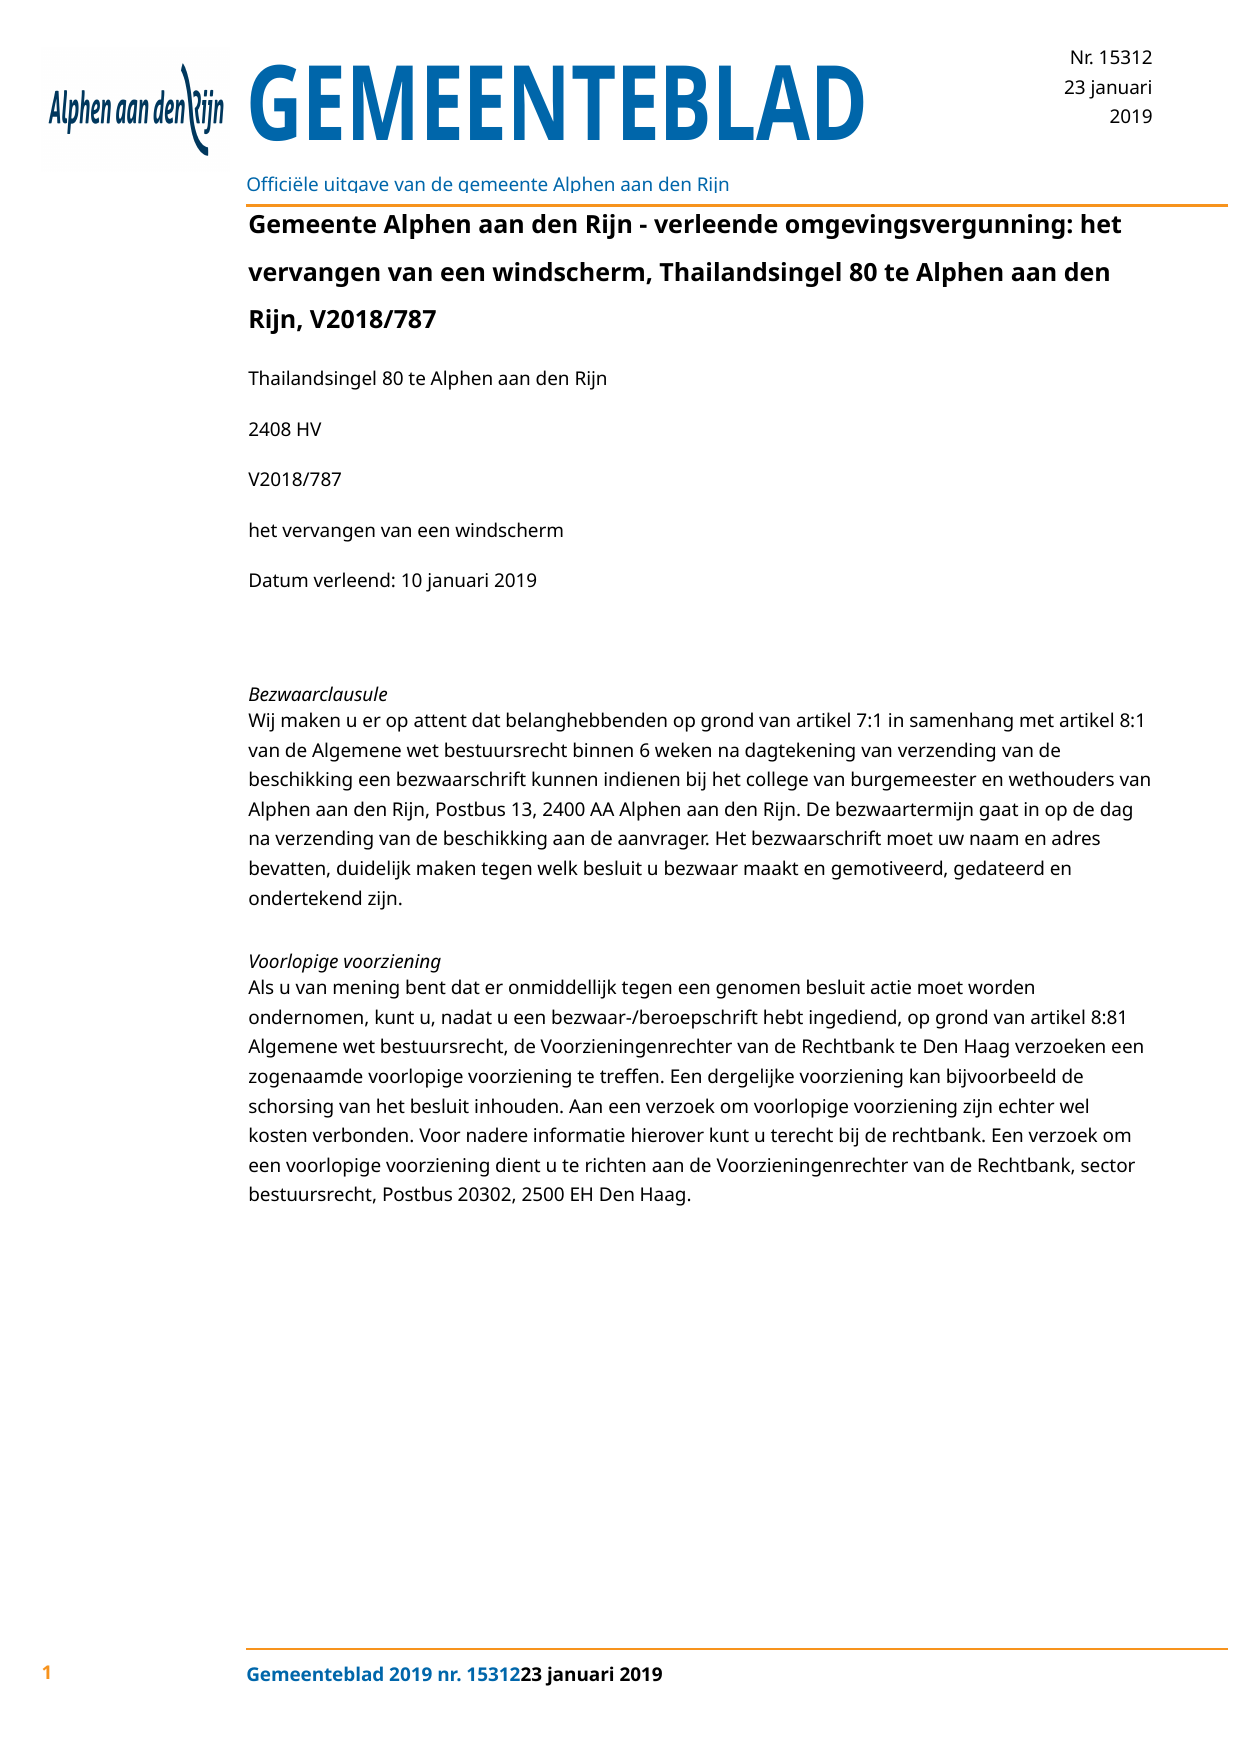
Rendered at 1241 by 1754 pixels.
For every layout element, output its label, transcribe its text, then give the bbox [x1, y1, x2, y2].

text V2018/787 [248, 466, 1152, 492]
text Datum verleend: 10 januari 2019 [248, 567, 1152, 593]
text het vervangen van een windscherm [248, 517, 1152, 542]
picture [41, 47, 231, 172]
text Voorlopige voorziening [248, 949, 1152, 974]
text Thailandsingel 80 te Alphen aan den Rijn [248, 366, 1152, 391]
text Als u van mening bent dat er onmiddellijk tegen een genomen besluit actie moet worden ondernomen, kunt u, nadat u een bezwaar-/beroepschrift hebt ingediend, op grond van artikel 8:81 Algemene wet bestuursrecht, de Voorzieningenrechter van de Rechtbank te Den Haag verzoeken een zogenaamde voorlopige voorziening te treffen. Een dergelijke voorziening kan bijvoorbeeld de schorsing van het besluit inhouden. Aan een verzoek om voorlopige voorziening zijn echter wel kosten verbonden. Voor nadere informatie hierover kunt u terecht bij de rechtbank. Een verzoek om een voorlopige voorziening dient u te richten aan de Voorzieningenrechter van de Rechtbank, sector bestuursrecht, Postbus 20302, 2500 EH Den Haag. [248, 974, 1152, 1207]
text Bezwaarclausule [248, 682, 1152, 707]
text 2408 HV [248, 416, 1152, 442]
text Wij maken u er op attent dat belanghebbenden op grond van artikel 7:1 in samenhang met artikel 8:1 van de Algemene wet bestuursrecht binnen 6 weken na dagtekening van verzending van de beschikking een bezwaarschrift kunnen indienen bij het college van burgemeester en wethouders van Alphen aan den Rijn, Postbus 13, 2400 AA Alphen aan den Rijn. De bezwaartermijn gaat in op de dag na verzending van de beschikking aan de aanvrager. Het bezwaarschrift moet uw naam en adres bevatten, duidelijk maken tegen welk besluit u bezwaar maakt en gemotiveerd, gedateerd en ondertekend zijn. [248, 707, 1152, 911]
text Gemeente Alphen aan den Rijn - verleende omgevingsvergunning: het vervangen van een windscherm, Thailandsingel 80 te Alphen aan den Rijn, V2018/787 [248, 207, 1152, 336]
